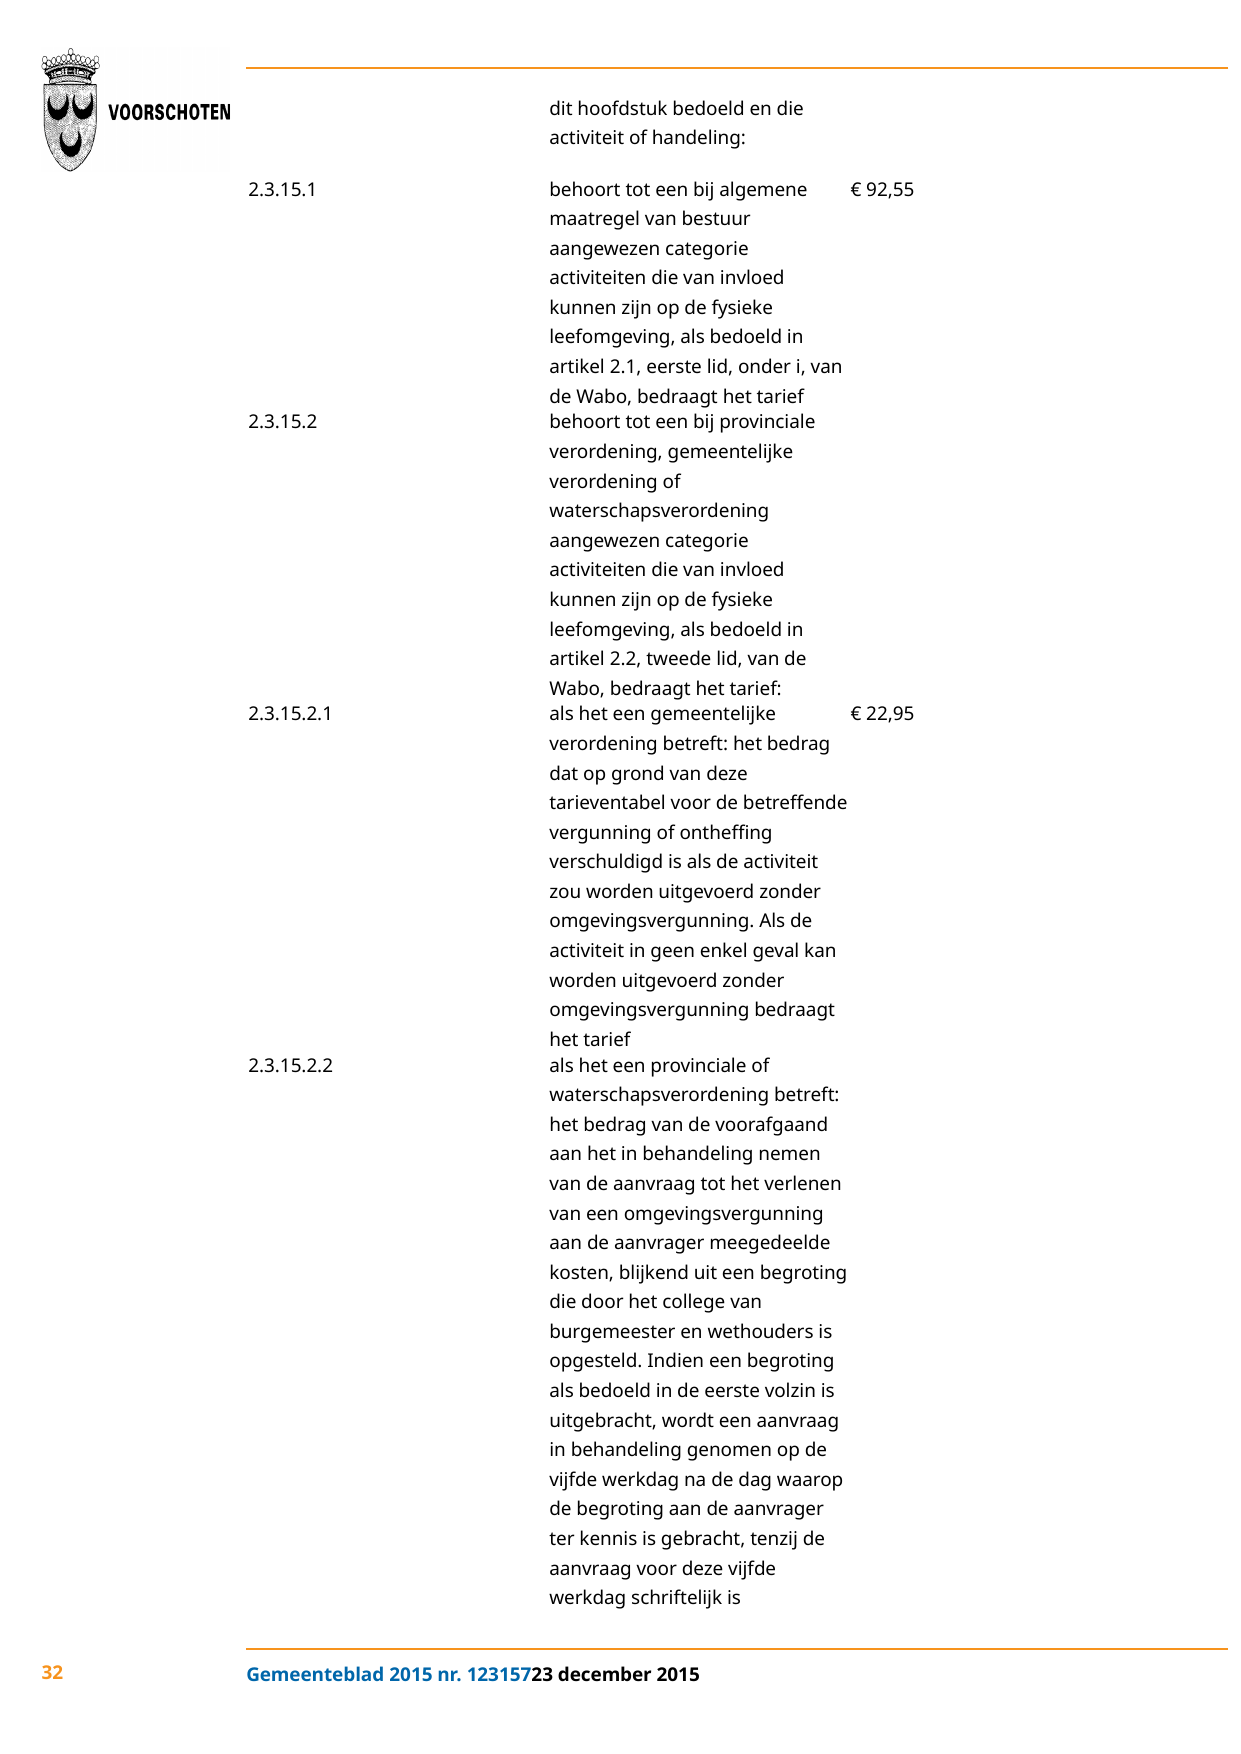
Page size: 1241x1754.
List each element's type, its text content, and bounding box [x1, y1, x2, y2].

table_cell [850, 409, 1152, 701]
table_cell € 92,55 [850, 176, 1152, 409]
table_cell als het een provinciale of waterschapsverordening betreft: het bedrag van de voorafgaand aan het in behandeling nemen van de aanvraag tot het verlenen van een omgevingsvergunning aan de aanvrager meegedeelde kosten, blijkend uit een begroting die door het college van burgemeester en wethouders is opgesteld. Indien een begroting als bedoeld in de eerste volzin is uitgebracht, wordt een aanvraag in behandeling genomen op de vijfde werkdag na de dag waarop de begroting aan de aanvrager ter kennis is gebracht, tenzij de aanvraag voor deze vijfde werkdag schriftelijk is [549, 1052, 850, 1610]
table_cell 2.3.15.1 [248, 176, 549, 409]
table_cell 2.3.15.2.2 [248, 1052, 549, 1610]
picture [41, 47, 231, 172]
table_cell [248, 150, 549, 176]
table_cell dit hoofdstuk bedoeld en die activiteit of handeling: [549, 95, 850, 150]
table_cell 2.3.15.2 [248, 409, 549, 701]
table_cell behoort tot een bij provinciale verordening, gemeentelijke verordening of waterschapsverordening aangewezen categorie activiteiten die van invloed kunnen zijn op de fysieke leefomgeving, als bedoeld in artikel 2.2, tweede lid, van de Wabo, bedraagt het tarief: [549, 409, 850, 701]
table_cell [248, 95, 549, 150]
table_cell behoort tot een bij algemene maatregel van bestuur aangewezen categorie activiteiten die van invloed kunnen zijn op de fysieke leefomgeving, als bedoeld in artikel 2.1, eerste lid, onder i, van de Wabo, bedraagt het tarief [549, 176, 850, 409]
table_cell 2.3.15.2.1 [248, 701, 549, 1052]
table_cell [850, 95, 1152, 150]
table_cell [549, 150, 850, 176]
table_cell als het een gemeentelijke verordening betreft: het bedrag dat op grond van deze tarieventabel voor de betreffende vergunning of ontheffing verschuldigd is als de activiteit zou worden uitgevoerd zonder omgevingsvergunning. Als de activiteit in geen enkel geval kan worden uitgevoerd zonder omgevingsvergunning bedraagt het tarief [549, 701, 850, 1052]
table_cell [850, 150, 1152, 176]
table_cell € 22,95 [850, 701, 1152, 1052]
table_cell [850, 1052, 1152, 1610]
